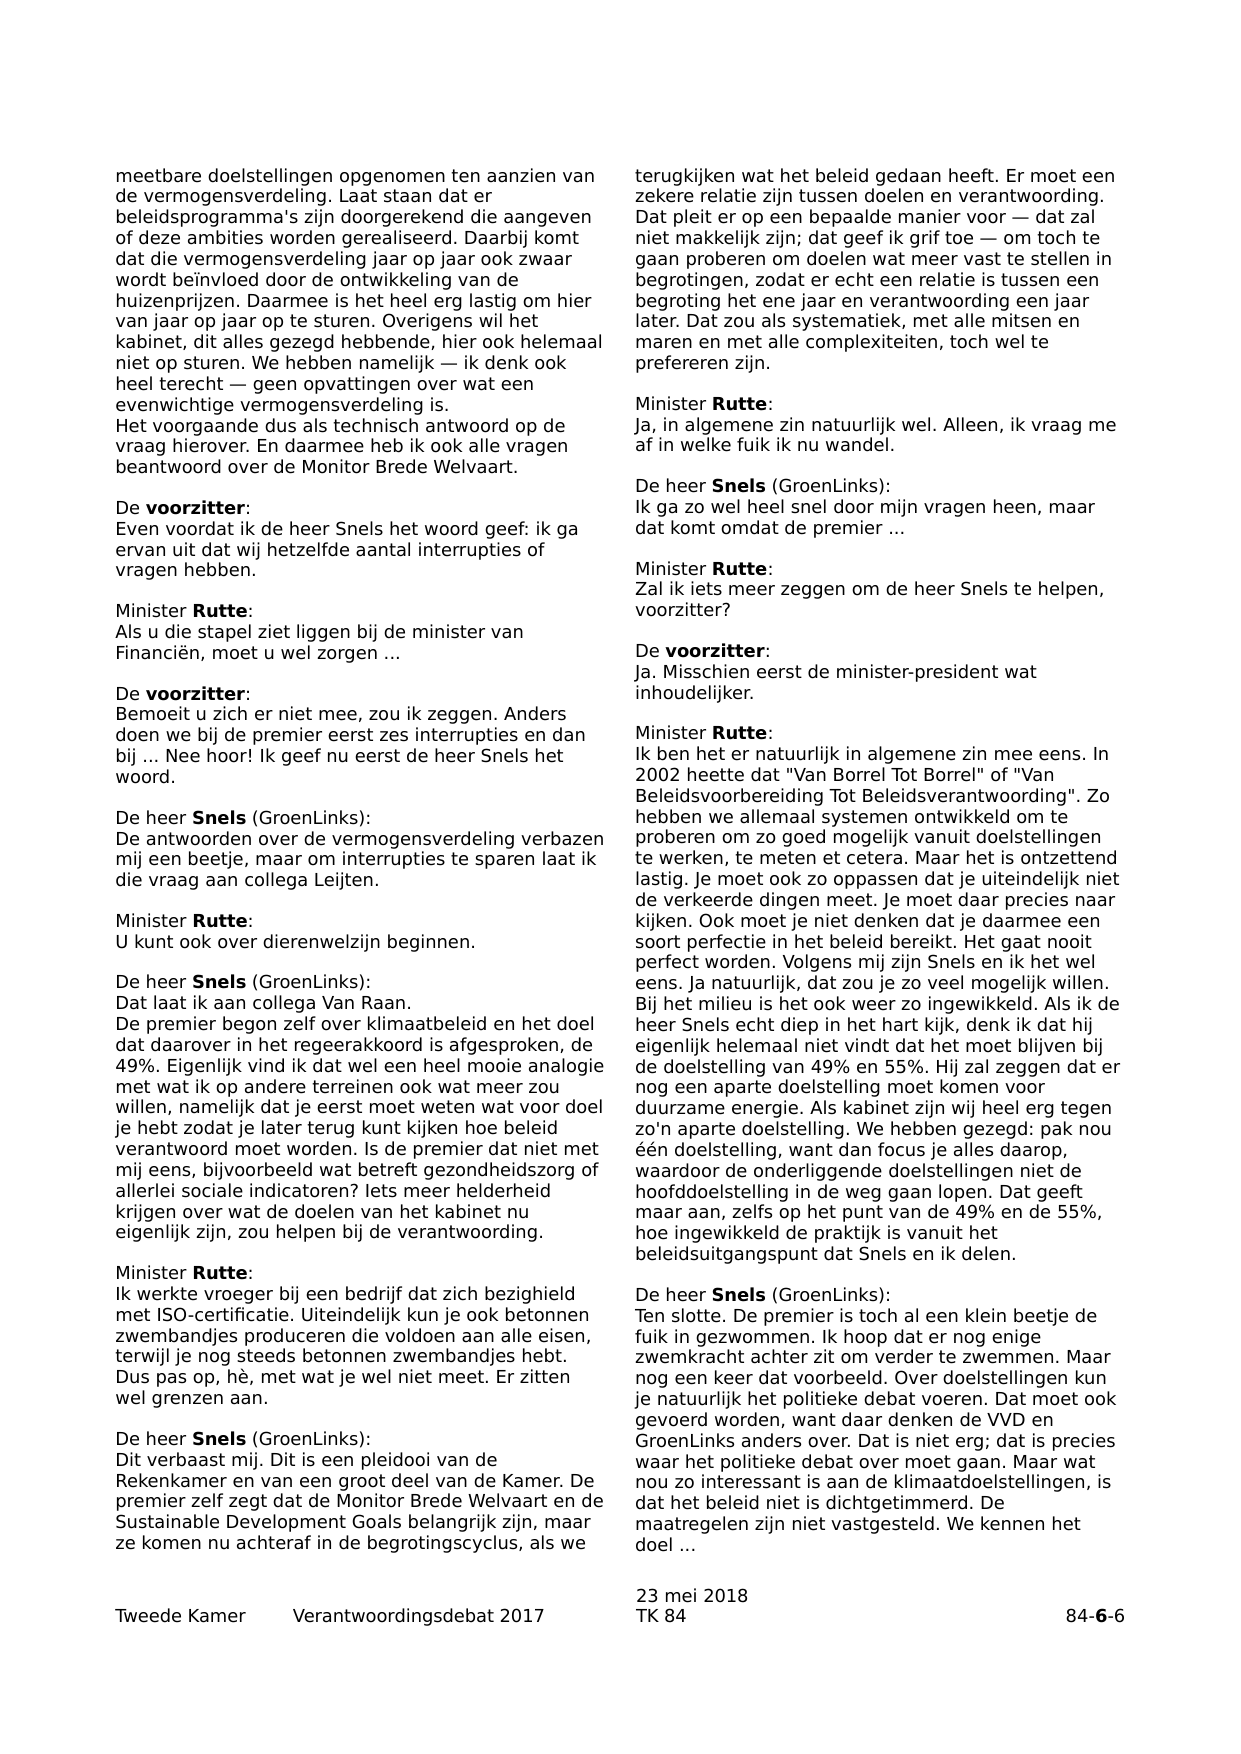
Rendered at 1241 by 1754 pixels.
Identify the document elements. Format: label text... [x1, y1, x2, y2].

text De voorzitter: [115, 683, 605, 704]
text Minister Rutte: [115, 601, 605, 622]
text De antwoorden over de vermogensverdeling verbazen mij een beetje, maar om interrupties te sparen laat ik die vraag aan collega Leijten. [115, 828, 605, 891]
text Minister Rutte: [635, 394, 1125, 414]
text Ik werkte vroeger bij een bedrijf dat zich bezighield met ISO-certificatie. Uiteindelijk kun je ook betonnen zwembandjes produceren die voldoen aan alle eisen, terwijl je nog steeds betonnen zwembandjes hebt. Dus pas op, hè, met wat je wel niet meet. Er zitten wel grenzen aan. [115, 1284, 605, 1409]
text Zal ik iets meer zeggen om de heer Snels te helpen, voorzitter? [635, 579, 1125, 621]
text U kunt ook over dierenwelzijn beginnen. [115, 931, 605, 952]
text De heer Snels (GroenLinks): [115, 972, 605, 993]
text Het voorgaande dus als technisch antwoord op de vraag hierover. En daarmee heb ik ook alle vragen beantwoord over de Monitor Brede Welvaart. [115, 415, 605, 478]
text terugkijken wat het beleid gedaan heeft. Er moet een zekere relatie zijn tussen doelen en verantwoording. Dat pleit er op een bepaalde manier voor — dat zal niet makkelijk zijn; dat geef ik grif toe — om toch te gaan proberen om doelen wat meer vast te stellen in begrotingen, zodat er echt een relatie is tussen een begroting het ene jaar en verantwoording een jaar later. Dat zou als systematiek, met alle mitsen en maren en met alle complexiteiten, toch wel te prefereren zijn. [635, 165, 1125, 374]
text Even voordat ik de heer Snels het woord geef: ik ga ervan uit dat wij hetzelfde aantal interrupties of vragen hebben. [115, 518, 605, 581]
text De voorzitter: [115, 498, 605, 518]
text Dat laat ik aan collega Van Raan. [115, 993, 605, 1014]
text De heer Snels (GroenLinks): [635, 476, 1125, 497]
text De premier begon zelf over klimaatbeleid en het doel dat daarover in het regeerakkoord is afgesproken, de 49%. Eigenlijk vind ik dat wel een heel mooie analogie met wat ik op andere terreinen ook wat meer zou willen, namelijk dat je eerst moet weten wat voor doel je hebt zodat je later terug kunt kijken hoe beleid verantwoord moet worden. Is de premier dat niet met mij eens, bijvoorbeeld wat betreft gezondheidszorg of allerlei sociale indicatoren? Iets meer helderheid krijgen over wat de doelen van het kabinet nu eigenlijk zijn, zou helpen bij de verantwoording. [115, 1014, 605, 1243]
text Ja. Misschien eerst de minister-president wat inhoudelijker. [635, 662, 1125, 703]
text Minister Rutte: [635, 558, 1125, 579]
text Minister Rutte: [635, 723, 1125, 744]
text De voorzitter: [635, 641, 1125, 662]
text De heer Snels (GroenLinks): [115, 807, 605, 828]
text Ja, in algemene zin natuurlijk wel. Alleen, ik vraag me af in welke fuik ik nu wandel. [635, 414, 1125, 456]
text Bemoeit u zich er niet mee, zou ik zeggen. Anders doen we bij de premier eerst zes interrupties en dan bij ... Nee hoor! Ik geef nu eerst de heer Snels het woord. [115, 704, 605, 787]
text De heer Snels (GroenLinks): [115, 1429, 605, 1449]
text De heer Snels (GroenLinks): [635, 1285, 1125, 1306]
text Als u die stapel ziet liggen bij de minister van Financiën, moet u wel zorgen ... [115, 622, 605, 663]
text Ik ben het er natuurlijk in algemene zin mee eens. In 2002 heette dat "Van Borrel Tot Borrel" of "Van Beleidsvoorbereiding Tot Beleidsverantwoording". Zo hebben we allemaal systemen ontwikkeld om te proberen om zo goed mogelijk vanuit doelstellingen te werken, te meten et cetera. Maar het is ontzettend lastig. Je moet ook zo oppassen dat je uiteindelijk niet de verkeerde dingen meet. Je moet daar precies naar kijken. Ook moet je niet denken dat je daarmee een soort perfectie in het beleid bereikt. Het gaat nooit perfect worden. Volgens mij zijn Snels en ik het wel eens. Ja natuurlijk, dat zou je zo veel mogelijk willen. Bij het milieu is het ook weer zo ingewikkeld. Als ik de heer Snels echt diep in het hart kijk, denk ik dat hij eigenlijk helemaal niet vindt dat het moet blijven bij de doelstelling van 49% en 55%. Hij zal zeggen dat er nog een aparte doelstelling moet komen voor duurzame energie. Als kabinet zijn wij heel erg tegen zo'n aparte doelstelling. We hebben gezegd: pak nou één doelstelling, want dan focus je alles daarop, waardoor de onderliggende doelstellingen niet de hoofddoelstelling in de weg gaan lopen. Dat geeft maar aan, zelfs op het punt van de 49% en de 55%, hoe ingewikkeld de praktijk is vanuit het beleidsuitgangspunt dat Snels en ik delen. [635, 744, 1125, 1265]
text Minister Rutte: [115, 1263, 605, 1284]
text Minister Rutte: [115, 911, 605, 931]
text meetbare doelstellingen opgenomen ten aanzien van de vermogensverdeling. Laat staan dat er beleidsprogramma's zijn doorgerekend die aangeven of deze ambities worden gerealiseerd. Daarbij komt dat die vermogensverdeling jaar op jaar ook zwaar wordt beïnvloed door de ontwikkeling van de huizenprijzen. Daarmee is het heel erg lastig om hier van jaar op jaar op te sturen. Overigens wil het kabinet, dit alles gezegd hebbende, hier ook helemaal niet op sturen. We hebben namelijk — ik denk ook heel terecht — geen opvattingen over wat een evenwichtige vermogensverdeling is. [115, 165, 605, 415]
text Ik ga zo wel heel snel door mijn vragen heen, maar dat komt omdat de premier ... [635, 497, 1125, 538]
text Ten slotte. De premier is toch al een klein beetje de fuik in gezwommen. Ik hoop dat er nog enige zwemkracht achter zit om verder te zwemmen. Maar nog een keer dat voorbeeld. Over doelstellingen kun je natuurlijk het politieke debat voeren. Dat moet ook gevoerd worden, want daar denken de VVD en GroenLinks anders over. Dat is niet erg; dat is precies waar het politieke debat over moet gaan. Maar wat nou zo interessant is aan de klimaatdoelstellingen, is dat het beleid niet is dichtgetimmerd. De maatregelen zijn niet vastgesteld. We kennen het doel ... [635, 1306, 1125, 1556]
text Dit verbaast mij. Dit is een pleidooi van de Rekenkamer en van een groot deel van de Kamer. De premier zelf zegt dat de Monitor Brede Welvaart en de Sustainable Development Goals belangrijk zijn, maar ze komen nu achteraf in de begrotingscyclus, als we [115, 1449, 605, 1554]
